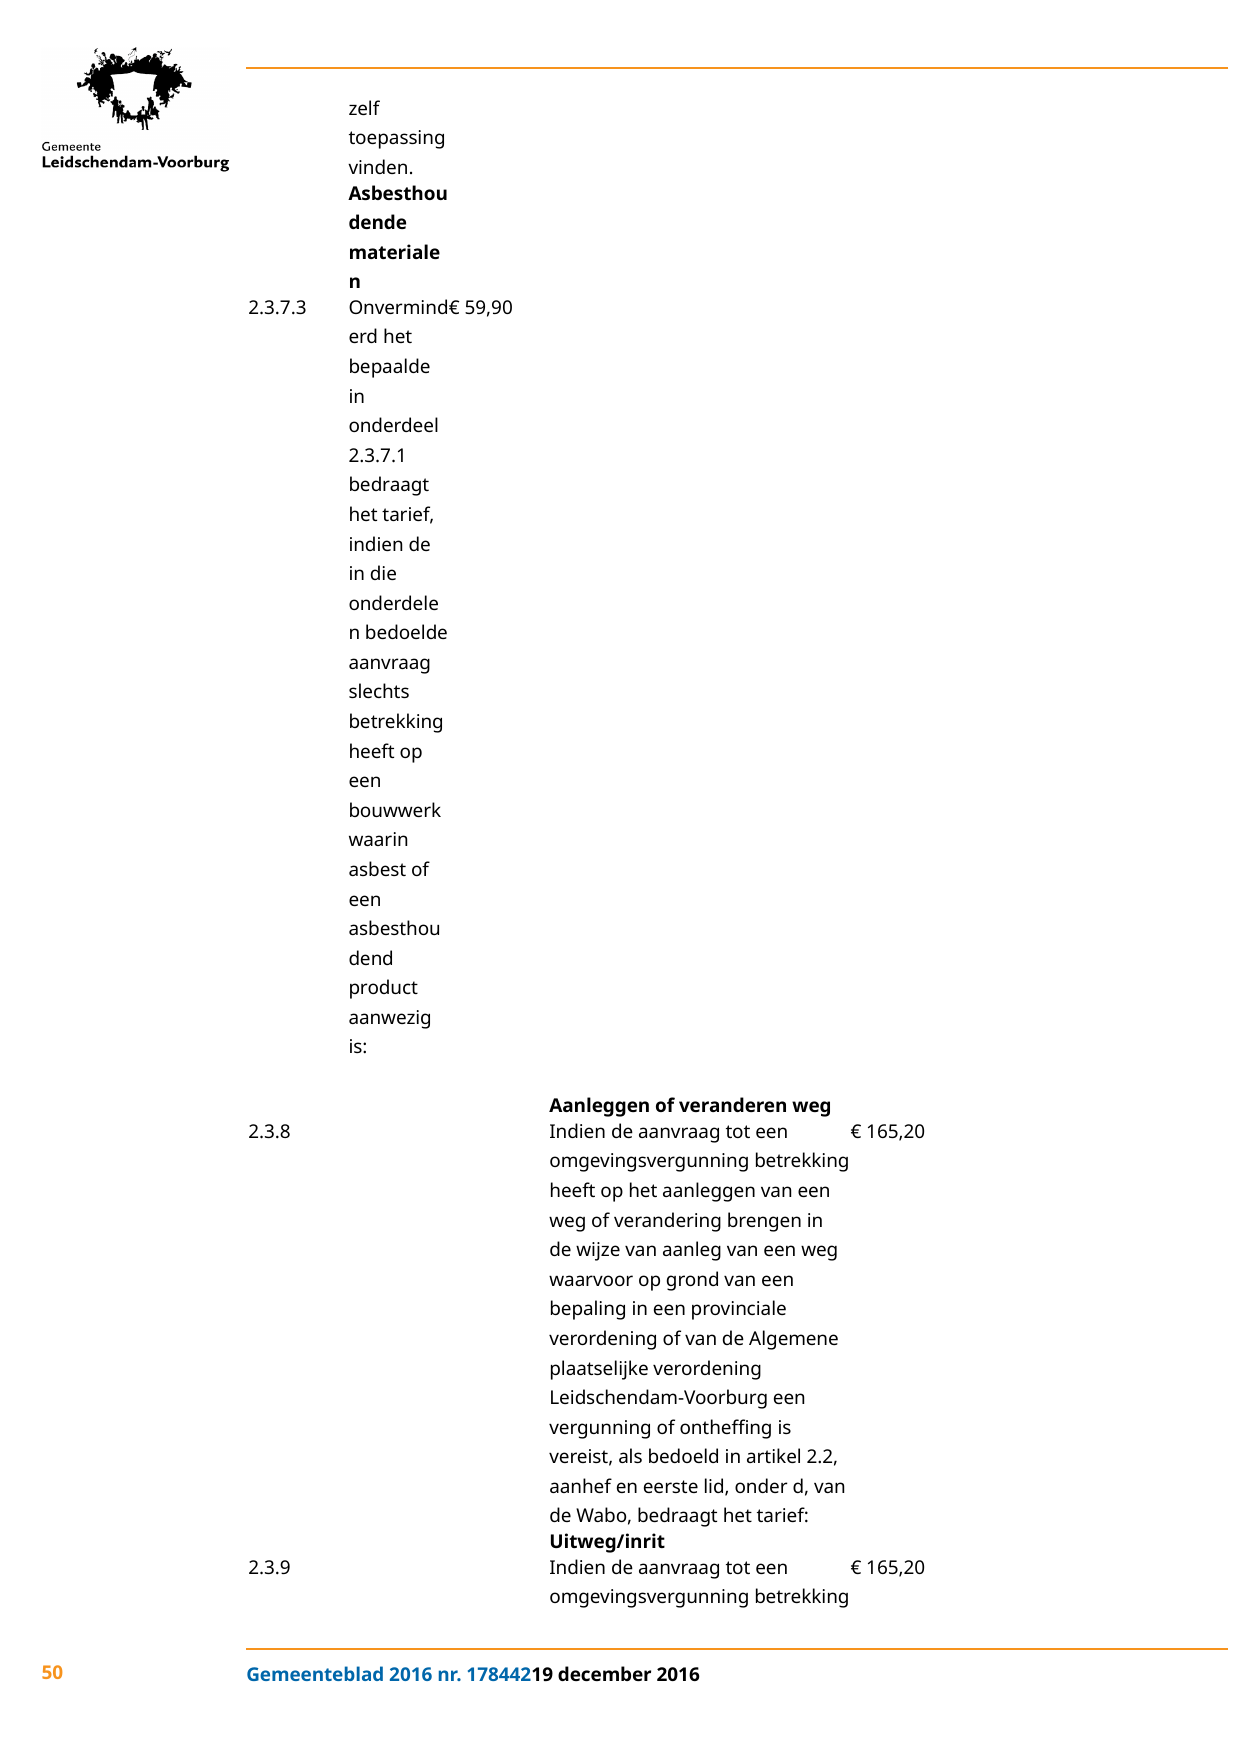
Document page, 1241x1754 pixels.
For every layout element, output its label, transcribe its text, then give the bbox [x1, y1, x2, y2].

table_cell Indien de aanvraag tot een omgevingsvergunning betrekking [549, 1554, 850, 1609]
table_header Aanleggen of veranderen weg [549, 1093, 850, 1118]
table_cell [449, 180, 549, 294]
table_cell [248, 95, 348, 180]
table_cell Uitweg/inrit [549, 1529, 850, 1554]
table_cell Indien de aanvraag tot een omgevingsvergunning betrekking heeft op het aanleggen van een weg of verandering brengen in de wijze van aanleg van een weg waarvoor op grond van een bepaling in een provinciale verordening of van de Algemene plaatselijke verordening Leidschendam-Voorburg een vergunning of ontheffing is vereist, als bedoeld in artikel 2.2, aanhef en eerste lid, onder d, van de Wabo, bedraagt het tarief: [549, 1118, 850, 1528]
table_cell 2.3.7.3 [248, 294, 348, 1059]
table_cell [248, 1529, 549, 1554]
table_cell € 59,90 [449, 294, 549, 1059]
table_header [850, 1093, 1152, 1118]
picture [41, 47, 231, 172]
table_cell € 165,20 [850, 1118, 1152, 1528]
table_cell [248, 180, 348, 294]
table_cell 2.3.8 [248, 1118, 549, 1528]
table_cell € 165,20 [850, 1554, 1152, 1609]
table_cell [850, 1529, 1152, 1554]
table_cell zelf toepassing vinden. [348, 95, 449, 180]
table_cell [449, 95, 549, 180]
table_header [248, 1093, 549, 1118]
table_cell Onverminderd het bepaalde in onderdeel 2.3.7.1 bedraagt het tarief, indien de in die onderdelen bedoelde aanvraag slechts betrekking heeft op een bouwwerk waarin asbest of een asbesthoudend product aanwezig is: [348, 294, 449, 1059]
table_cell 2.3.9 [248, 1554, 549, 1609]
table_cell Asbesthoudende materialen [348, 180, 449, 294]
